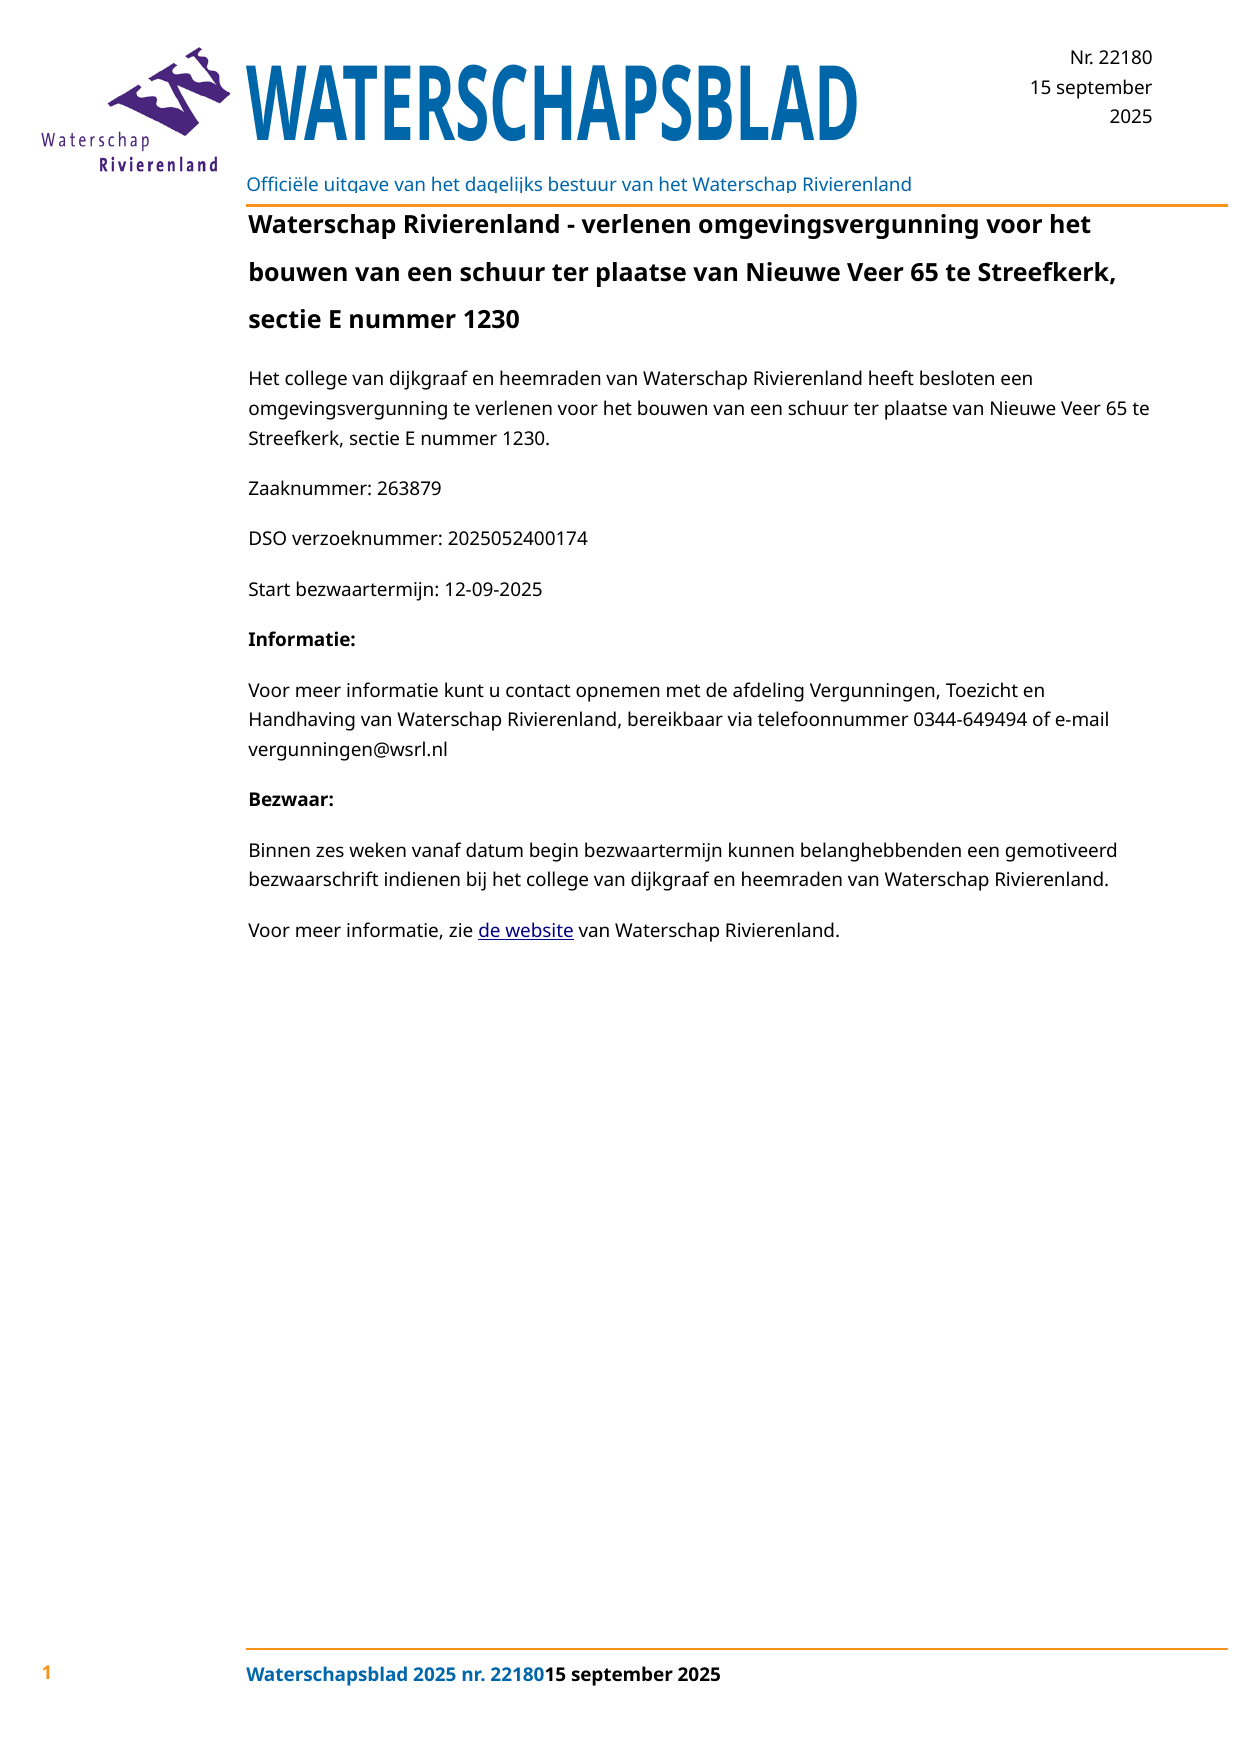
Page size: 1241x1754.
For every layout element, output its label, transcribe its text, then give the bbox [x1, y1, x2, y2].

text Start bezwaartermijn: 12-09-2025 [248, 576, 1152, 602]
text Het college van dijkgraaf en heemraden van Waterschap Rivierenland heeft besloten een omgevingsvergunning te verlenen voor het bouwen van een schuur ter plaatse van Nieuwe Veer 65 te Streefkerk, sectie E nummer 1230. [248, 366, 1152, 450]
text DSO verzoeknummer: 2025052400174 [248, 526, 1152, 551]
text Voor meer informatie, zie de website van Waterschap Rivierenland. [248, 917, 1152, 942]
picture [41, 47, 231, 172]
text Zaaknummer: 263879 [248, 475, 1152, 501]
text Informatie: [248, 626, 1152, 652]
text Bezwaar: [248, 786, 1152, 812]
text Voor meer informatie kunt u contact opnemen met de afdeling Vergunningen, Toezicht en Handhaving van Waterschap Rivierenland, bereikbaar via telefoonnummer 0344-649494 of e-mail vergunningen@wsrl.nl [248, 677, 1152, 762]
text Binnen zes weken vanaf datum begin bezwaartermijn kunnen belanghebbenden een gemotiveerd bezwaarschrift indienen bij het college van dijkgraaf en heemraden van Waterschap Rivierenland. [248, 837, 1152, 892]
text Waterschap Rivierenland - verlenen omgevingsvergunning voor het bouwen van een schuur ter plaatse van Nieuwe Veer 65 te Streefkerk, sectie E nummer 1230 [248, 207, 1152, 336]
